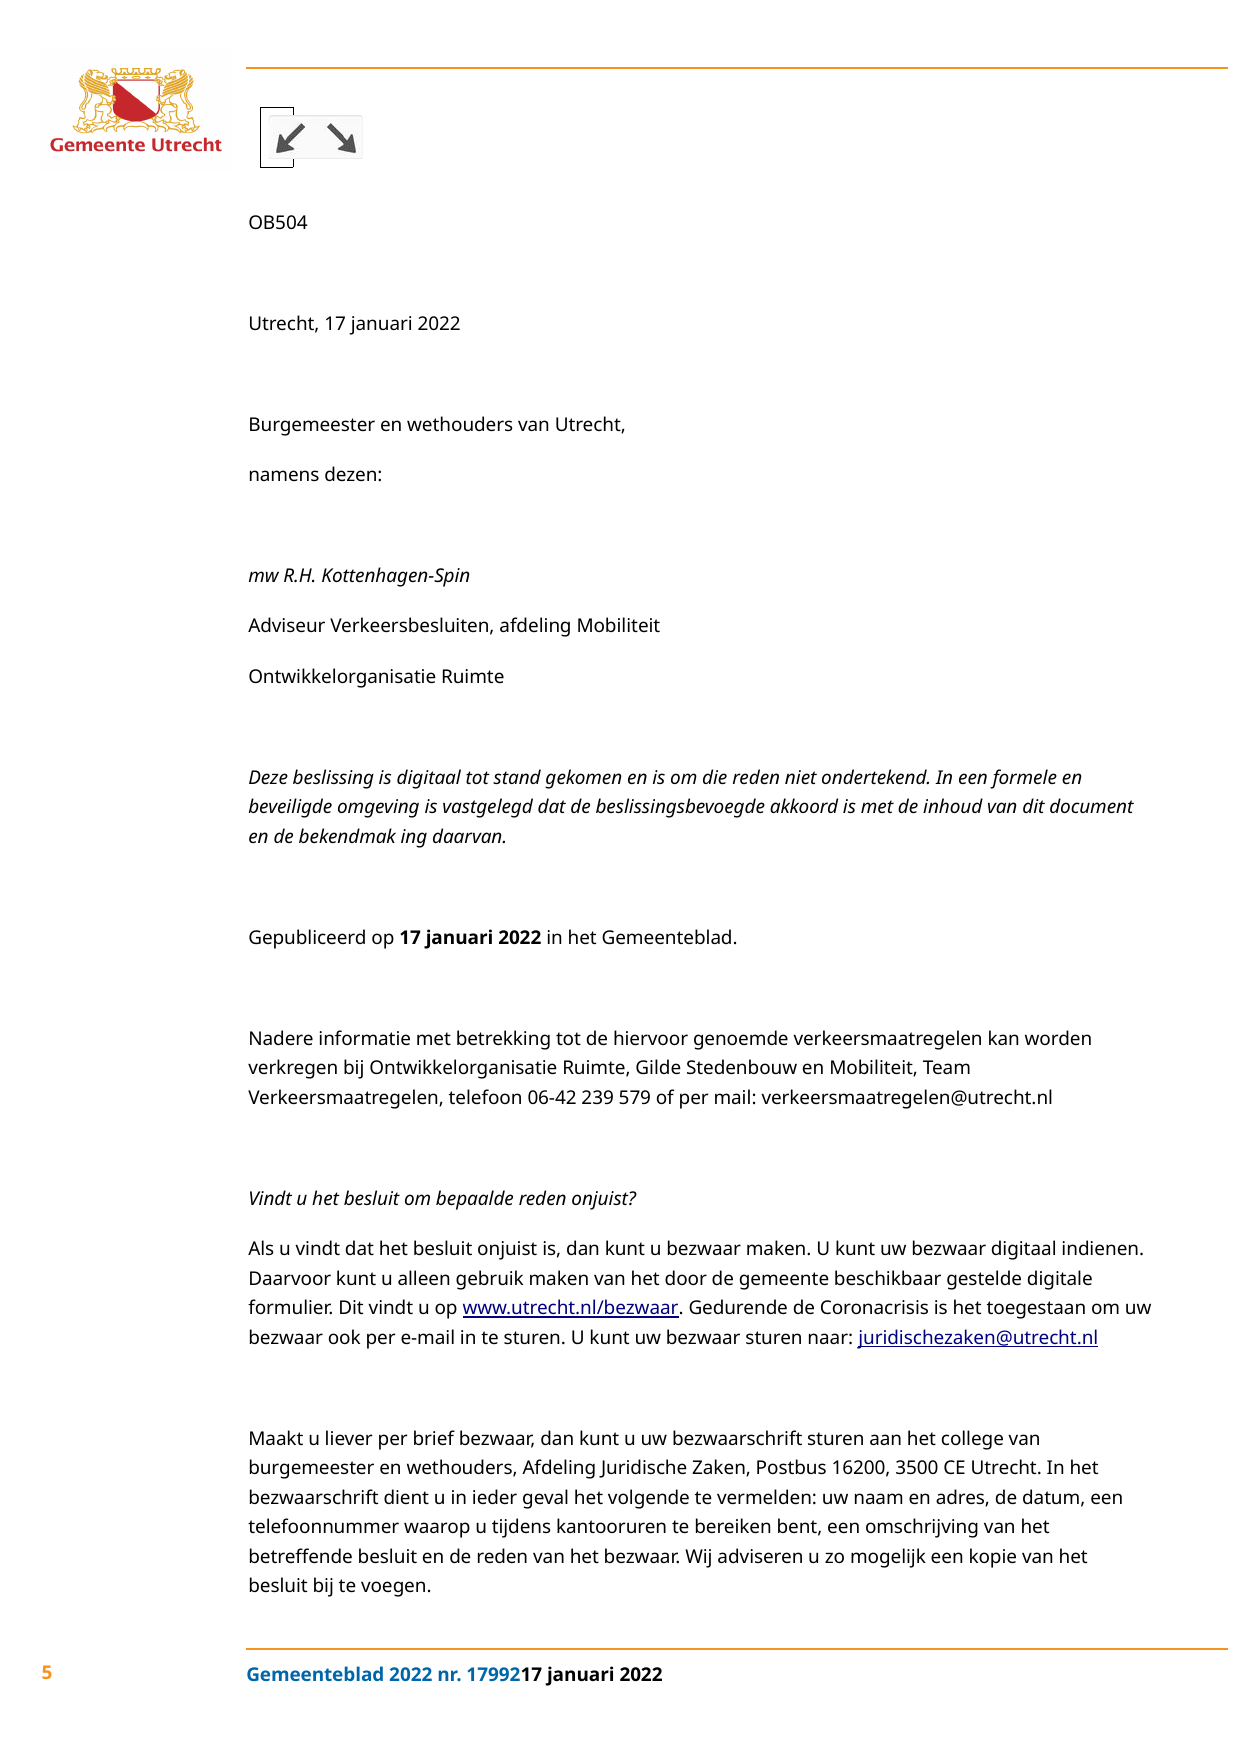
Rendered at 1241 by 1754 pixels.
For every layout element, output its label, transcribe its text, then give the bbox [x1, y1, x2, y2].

text Als u vindt dat het besluit onjuist is, dan kunt u bezwaar maken. U kunt uw bezwaar digitaal indienen. Daarvoor kunt u alleen gebruik maken van het door de gemeente beschikbaar gestelde digitale formulier. Dit vindt u op www.utrecht.nl/bezwaar. Gedurende de Coronacrisis is het toegestaan om uw bezwaar ook per e-mail in te sturen. U kunt uw bezwaar sturen naar: juridischezaken@utrecht.nl [248, 1235, 1152, 1349]
text Adviseur Verkeersbesluiten, afdeling Mobiliteit [248, 613, 1152, 638]
text mw R.H. Kottenhagen-Spin [248, 562, 1152, 588]
text Ontwikkelorganisatie Ruimte [248, 663, 1152, 689]
picture [268, 115, 363, 159]
text Vindt u het besluit om bepaalde reden onjuist? [248, 1185, 1152, 1210]
text Deze beslissing is digitaal tot stand gekomen en is om die reden niet ondertekend. In een formele en beveiligde omgeving is vastgelegd dat de beslissingsbevoegde akkoord is met de inhoud van dit document en de bekendmak ing daarvan. [248, 764, 1152, 849]
text Nadere informatie met betrekking tot de hiervoor genoemde verkeersmaatregelen kan worden verkregen bij Ontwikkelorganisatie Ruimte, Gilde Stedenbouw en Mobiliteit, Team Verkeersmaatregelen, telefoon 06-42 239 579 of per mail: verkeersmaatregelen@utrecht.nl [248, 1025, 1152, 1109]
text Maakt u liever per brief bezwaar, dan kunt u uw bezwaarschrift sturen aan het college van burgemeester en wethouders, Afdeling Juridische Zaken, Postbus 16200, 3500 CE Utrecht. In het bezwaarschrift dient u in ieder geval het volgende te vermelden: uw naam en adres, de datum, een telefoonnummer waarop u tijdens kantooruren te bereiken bent, een omschrijving van het betreffende besluit en de reden van het bezwaar. Wij adviseren u zo mogelijk een kopie van het besluit bij te voegen. [248, 1425, 1152, 1598]
text OB504 [248, 209, 1152, 235]
picture [41, 47, 231, 172]
text namens dezen: [248, 461, 1152, 487]
text Burgemeester en wethouders van Utrecht, [248, 411, 1152, 437]
text Utrecht, 17 januari 2022 [248, 310, 1152, 336]
text Gepubliceerd op 17 januari 2022 in het Gemeenteblad. [248, 924, 1152, 949]
